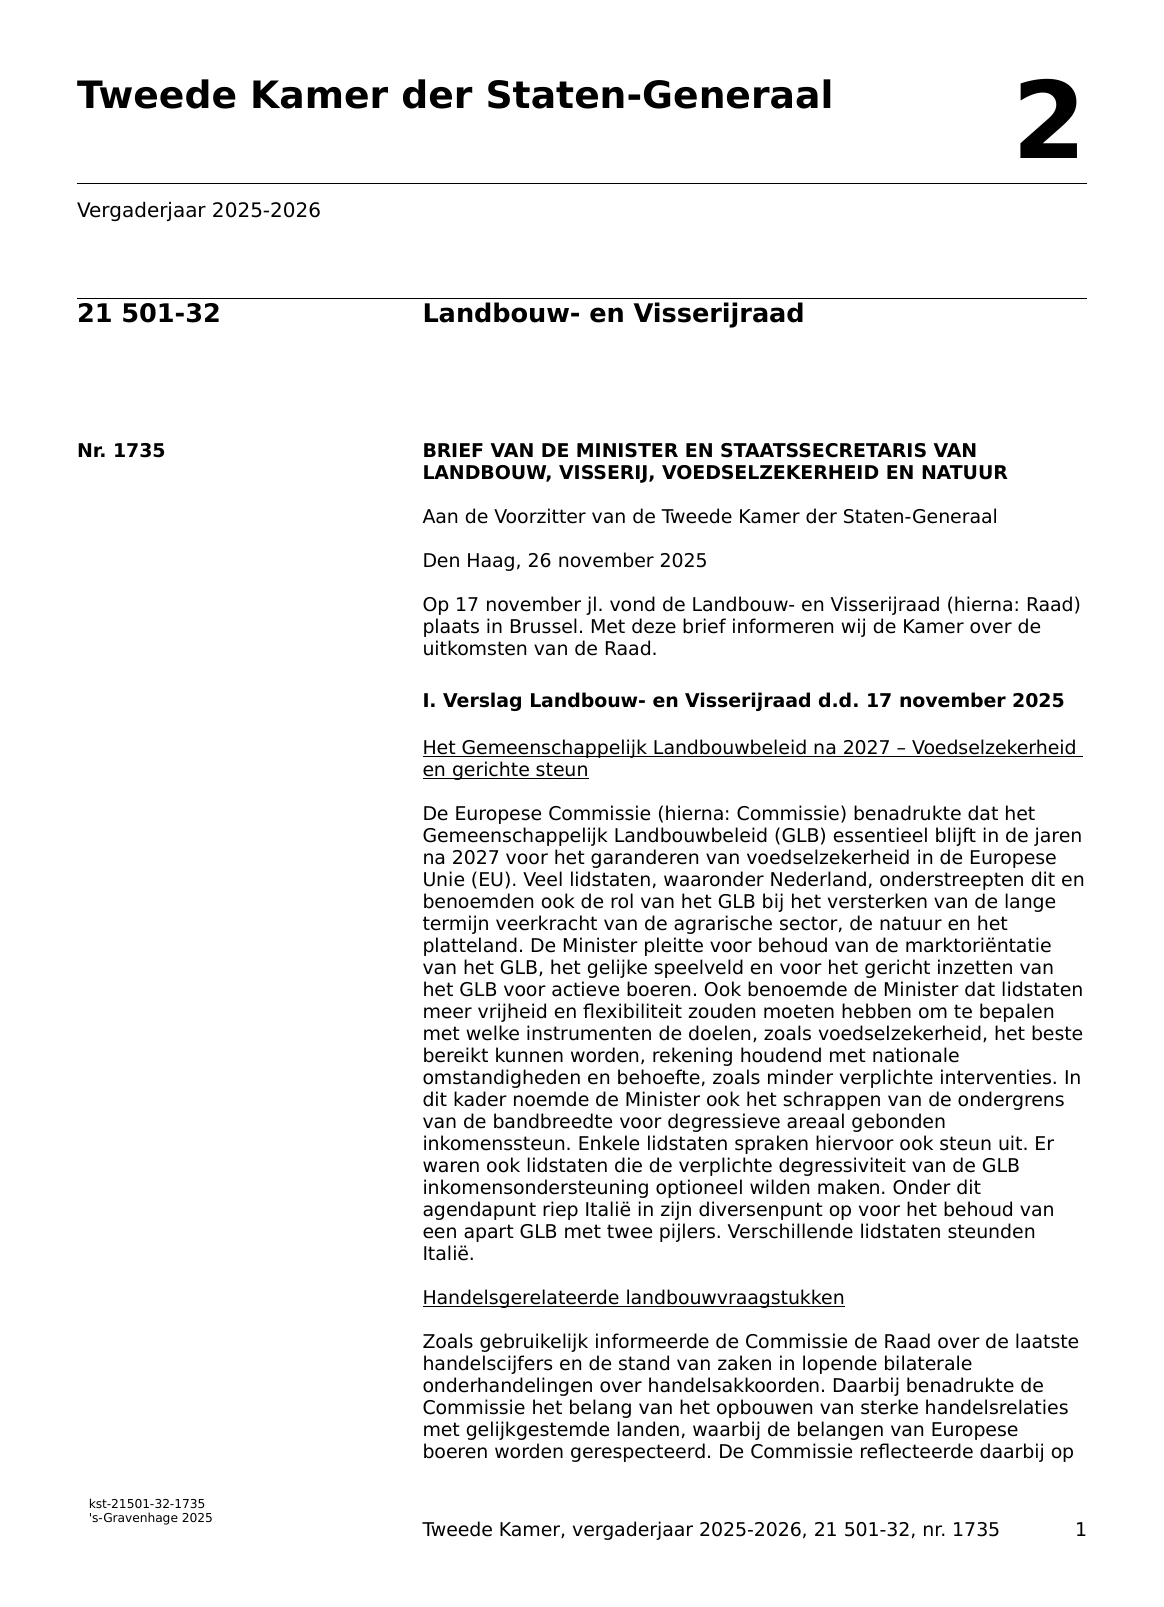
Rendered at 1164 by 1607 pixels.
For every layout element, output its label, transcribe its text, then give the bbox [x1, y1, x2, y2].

text Aan de Voorzitter van de Tweede Kamer der Staten-Generaal [422, 506, 1087, 528]
subtitle Nr. 1735 BRIEF VAN DE MINISTER EN STAATSSECRETARIS VAN LANDBOUW, VISSERIJ, VOEDSELZEKERHEID EN NATUUR [77, 440, 1087, 484]
subtitle Handelsgerelateerde landbouwvraagstukken [422, 1287, 1087, 1309]
table_header 2 [886, 59, 1087, 183]
subtitle 21 501-32 Landbouw- en Visserijraad [77, 299, 1087, 329]
text De Europese Commissie (hierna: Commissie) benadrukte dat het Gemeenschappelijk Landbouwbeleid (GLB) essentieel blijft in de jaren na 2027 voor het garanderen van voedselzekerheid in de Europese Unie (EU). Veel lidstaten, waaronder Nederland, onderstreepten dit en benoemden ook de rol van het GLB bij het versterken van de lange termijn veerkracht van de agrarische sector, de natuur en het platteland. De Minister pleitte voor behoud van de marktoriëntatie van het GLB, het gelijke speelveld en voor het gericht inzetten van het GLB voor actieve boeren. Ook benoemde de Minister dat lidstaten meer vrijheid en flexibiliteit zouden moeten hebben om te bepalen met welke instrumenten de doelen, zoals voedselzekerheid, het beste bereikt kunnen worden, rekening houdend met nationale omstandigheden en behoefte, zoals minder verplichte interventies. In dit kader noemde de Minister ook het schrappen van de ondergrens van de bandbreedte voor degressieve areaal gebonden inkomenssteun. Enkele lidstaten spraken hiervoor ook steun uit. Er waren ook lidstaten die de verplichte degressiviteit van de GLB inkomensondersteuning optioneel wilden maken. Onder dit agendapunt riep Italië in zijn diversenpunt op voor het behoud van een apart GLB met twee pijlers. Verschillende lidstaten steunden Italië. [422, 803, 1087, 1265]
text Op 17 november jl. vond de Landbouw- en Visserijraad (hierna: Raad) plaats in Brussel. Met deze brief informeren wij de Kamer over de uitkomsten van de Raad. [422, 594, 1087, 660]
text 's-Gravenhage 2025 [88, 1511, 323, 1525]
subtitle I. Verslag Landbouw- en Visserijraad d.d. 17 november 2025 [422, 690, 1087, 712]
text Zoals gebruikelijk informeerde de Commissie de Raad over de laatste handelscijfers en de stand van zaken in lopende bilaterale onderhandelingen over handelsakkoorden. Daarbij benadrukte de Commissie het belang van het opbouwen van sterke handelsrelaties met gelijkgestemde landen, waarbij de belangen van Europese boeren worden gerespecteerd. De Commissie reflecteerde daarbij op [422, 1331, 1087, 1463]
subtitle Het Gemeenschappelijk Landbouwbeleid na 2027 – Voedselzekerheid en gerichte steun [422, 737, 1087, 781]
table_header Tweede Kamer der Staten-Generaal [77, 59, 886, 183]
text Den Haag, 26 november 2025 [422, 550, 1087, 572]
text kst-21501-32-1735 [88, 1497, 323, 1511]
table_cell Vergaderjaar 2025-2026 [77, 184, 1087, 298]
